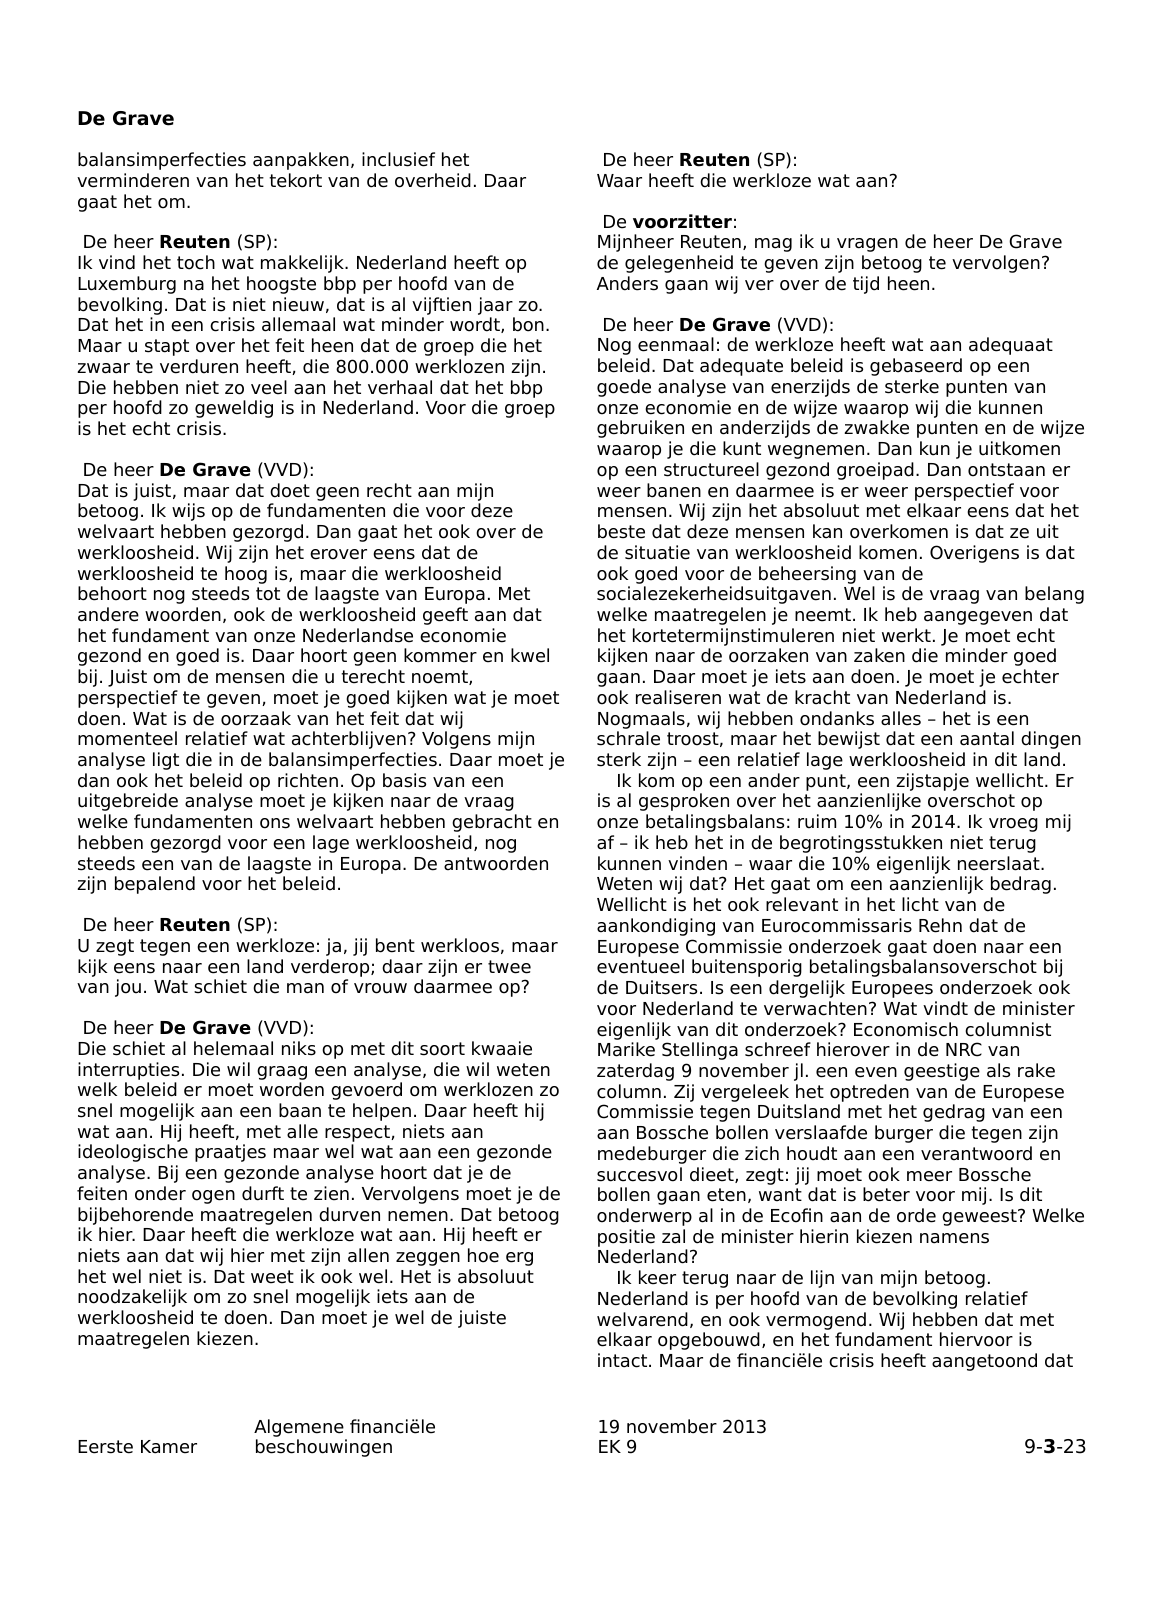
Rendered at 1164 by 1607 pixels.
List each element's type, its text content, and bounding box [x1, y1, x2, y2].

text balansimperfecties aanpakken, inclusief het verminderen van het tekort van de overheid. Daar gaat het om. [77, 150, 567, 212]
text Ik keer terug naar de lijn van mijn betoog. Nederland is per hoofd van de bevolking relatief welvarend, en ook vermogend. Wij hebben dat met elkaar opgebouwd, en het fundament hiervoor is intact. Maar de financiële crisis heeft aangetoond dat [596, 1268, 1087, 1372]
text De heer De Grave (VVD): [77, 460, 567, 480]
text De heer Reuten (SP): [596, 150, 1087, 171]
text Dat is juist, maar dat doet geen recht aan mijn betoog. Ik wijs op de fundamenten die voor deze welvaart hebben gezorgd. Dan gaat het ook over de werkloosheid. Wij zijn het erover eens dat de werkloosheid te hoog is, maar die werkloosheid behoort nog steeds tot de laagste van Europa. Met andere woorden, ook de werkloosheid geeft aan dat het fundament van onze Nederlandse economie gezond en goed is. Daar hoort geen kommer en kwel bij. Juist om de mensen die u terecht noemt, perspectief te geven, moet je goed kijken wat je moet doen. Wat is de oorzaak van het feit dat wij momenteel relatief wat achterblijven? Volgens mijn analyse ligt die in de balansimperfecties. Daar moet je dan ook het beleid op richten. Op basis van een uitgebreide analyse moet je kijken naar de vraag welke fundamenten ons welvaart hebben gebracht en hebben gezorgd voor een lage werkloosheid, nog steeds een van de laagste in Europa. De antwoorden zijn bepalend voor het beleid. [77, 480, 567, 895]
text De heer De Grave (VVD): [596, 314, 1087, 335]
text Die schiet al helemaal niks op met dit soort kwaaie interrupties. Die wil graag een analyse, die wil weten welk beleid er moet worden gevoerd om werklozen zo snel mogelijk aan een baan te helpen. Daar heeft hij wat aan. Hij heeft, met alle respect, niets aan ideologische praatjes maar wel wat aan een gezonde analyse. Bij een gezonde analyse hoort dat je de feiten onder ogen durft te zien. Vervolgens moet je de bijbehorende maatregelen durven nemen. Dat betoog ik hier. Daar heeft die werkloze wat aan. Hij heeft er niets aan dat wij hier met zijn allen zeggen hoe erg het wel niet is. Dat weet ik ook wel. Het is absoluut noodzakelijk om zo snel mogelijk iets aan de werkloosheid te doen. Dan moet je wel de juiste maatregelen kiezen. [77, 1039, 567, 1349]
text U zegt tegen een werkloze: ja, jij bent werkloos, maar kijk eens naar een land verderop; daar zijn er twee van jou. Wat schiet die man of vrouw daarmee op? [77, 936, 567, 998]
text De heer Reuten (SP): [77, 232, 567, 253]
text Nog eenmaal: de werkloze heeft wat aan adequaat beleid. Dat adequate beleid is gebaseerd op een goede analyse van enerzijds de sterke punten van onze economie en de wijze waarop wij die kunnen gebruiken en anderzijds de zwakke punten en de wijze waarop je die kunt wegnemen. Dan kun je uitkomen op een structureel gezond groeipad. Dan ontstaan er weer banen en daarmee is er weer perspectief voor mensen. Wij zijn het absoluut met elkaar eens dat het beste dat deze mensen kan overkomen is dat ze uit de situatie van werkloosheid komen. Overigens is dat ook goed voor de beheersing van de socialezekerheidsuitgaven. Wel is de vraag van belang welke maatregelen je neemt. Ik heb aangegeven dat het kortetermijnstimuleren niet werkt. Je moet echt kijken naar de oorzaken van zaken die minder goed gaan. Daar moet je iets aan doen. Je moet je echter ook realiseren wat de kracht van Nederland is. Nogmaals, wij hebben ondanks alles – het is een schrale troost, maar het bewijst dat een aantal dingen sterk zijn – een relatief lage werkloosheid in dit land. [596, 335, 1087, 771]
text Waar heeft die werkloze wat aan? [596, 171, 1087, 192]
text Mijnheer Reuten, mag ik u vragen de heer De Grave de gelegenheid te geven zijn betoog te vervolgen? Anders gaan wij ver over de tijd heen. [596, 232, 1087, 294]
text Ik vind het toch wat makkelijk. Nederland heeft op Luxemburg na het hoogste bbp per hoofd van de bevolking. Dat is niet nieuw, dat is al vijftien jaar zo. Dat het in een crisis allemaal wat minder wordt, bon. Maar u stapt over het feit heen dat de groep die het zwaar te verduren heeft, die 800.000 werklozen zijn. Die hebben niet zo veel aan het verhaal dat het bbp per hoofd zo geweldig is in Nederland. Voor die groep is het echt crisis. [77, 253, 567, 440]
text De voorzitter: [596, 212, 1087, 232]
text Ik kom op een ander punt, een zijstapje wellicht. Er is al gesproken over het aanzienlijke overschot op onze betalingsbalans: ruim 10% in 2014. Ik vroeg mij af – ik heb het in de begrotingsstukken niet terug kunnen vinden – waar die 10% eigenlijk neerslaat. Weten wij dat? Het gaat om een aanzienlijk bedrag. Wellicht is het ook relevant in het licht van de aankondiging van Eurocommissaris Rehn dat de Europese Commissie onderzoek gaat doen naar een eventueel buitensporig betalingsbalansoverschot bij de Duitsers. Is een dergelijk Europees onderzoek ook voor Nederland te verwachten? Wat vindt de minister eigenlijk van dit onderzoek? Economisch columnist Marike Stellinga schreef hierover in de NRC van zaterdag 9 november jl. een even geestige als rake column. Zij vergeleek het optreden van de Europese Commissie tegen Duitsland met het gedrag van een aan Bossche bollen verslaafde burger die tegen zijn medeburger die zich houdt aan een verantwoord en succesvol dieet, zegt: jij moet ook meer Bossche bollen gaan eten, want dat is beter voor mij. Is dit onderwerp al in de Ecofin aan de orde geweest? Welke positie zal de minister hierin kiezen namens Nederland? [596, 771, 1087, 1268]
text De heer De Grave (VVD): [77, 1018, 567, 1039]
text De heer Reuten (SP): [77, 915, 567, 936]
